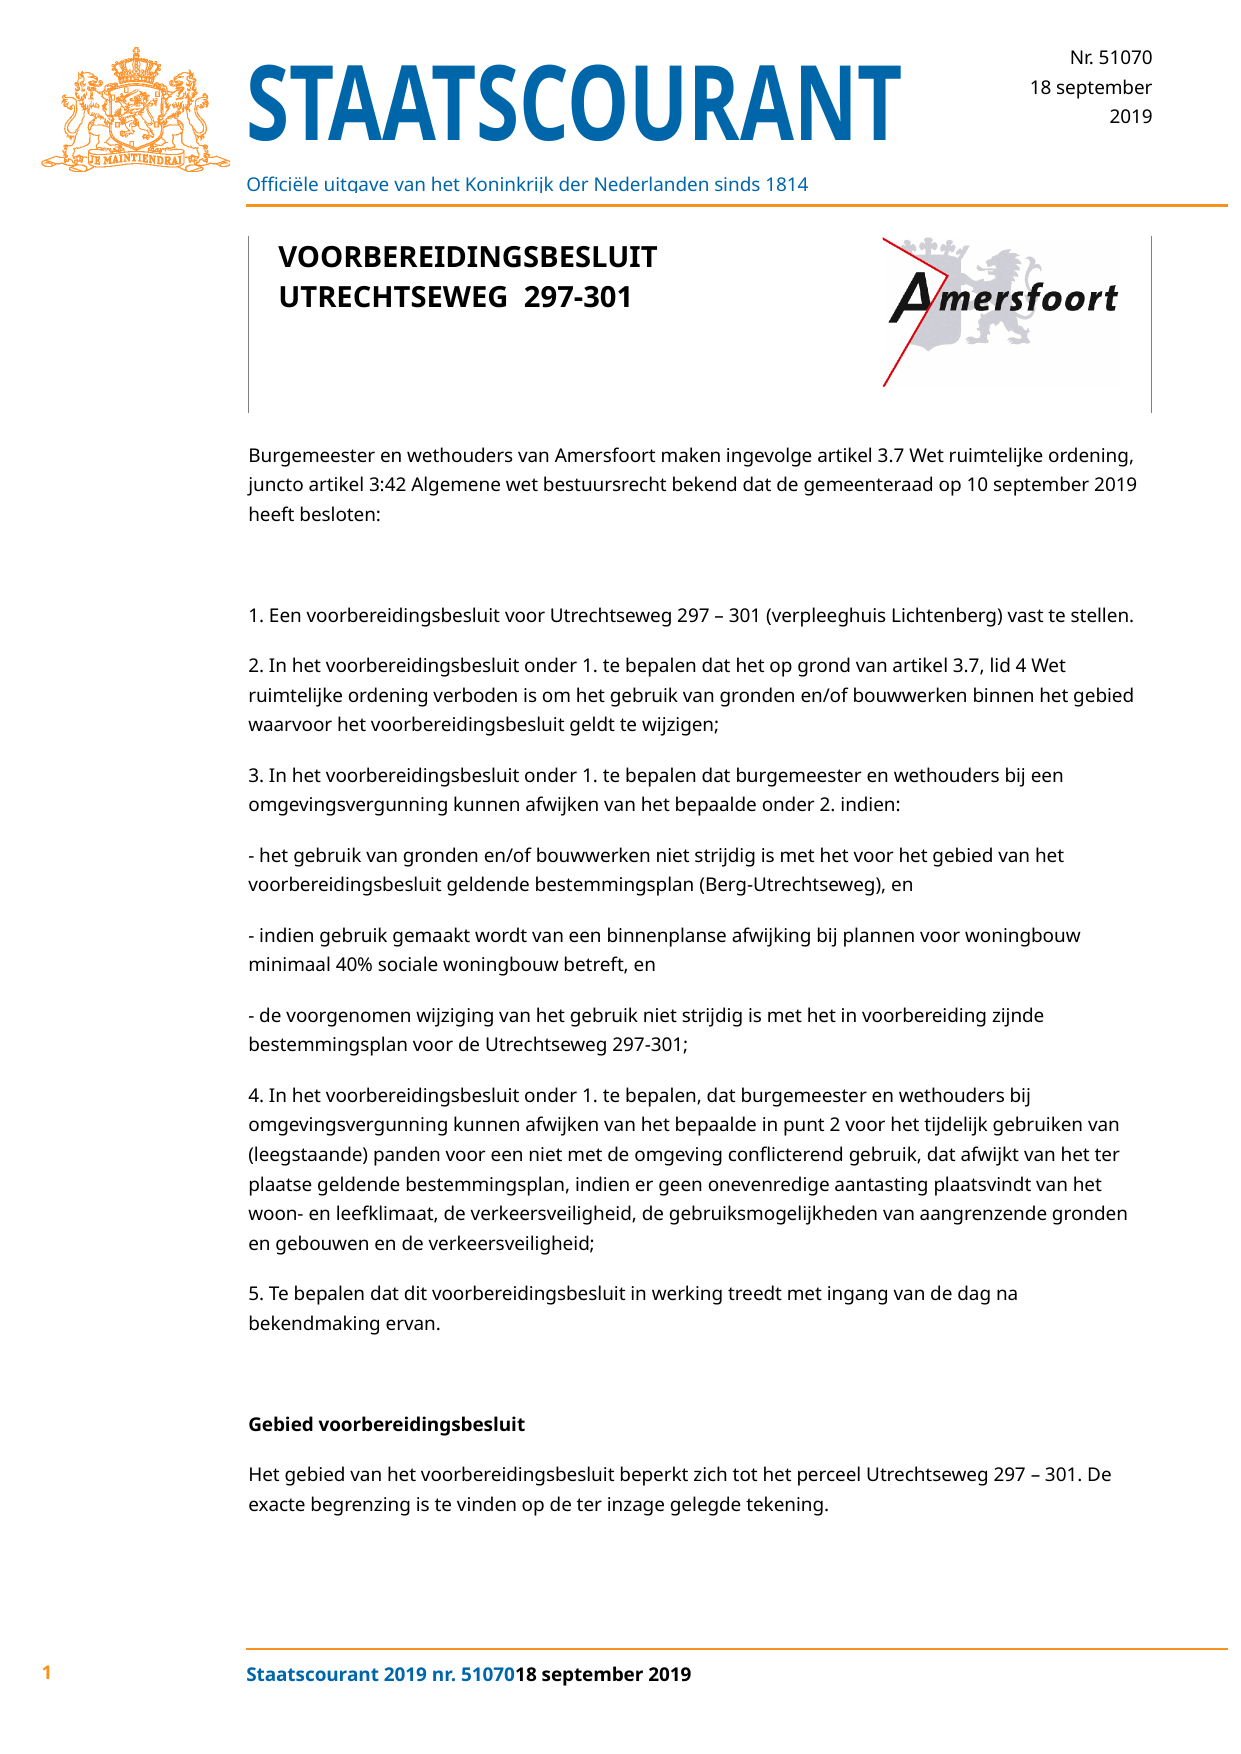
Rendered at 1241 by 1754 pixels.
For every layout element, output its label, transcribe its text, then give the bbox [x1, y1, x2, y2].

text - het gebruik van gronden en/of bouwwerken niet strijdig is met het voor het gebied van het voorbereidingsbesluit geldende bestemmingsplan (Berg-Utrechtseweg), en [248, 842, 1152, 897]
text Het gebied van het voorbereidingsbesluit beperkt zich tot het perceel Utrechtseweg 297 – 301. De exacte begrenzing is te vinden op de ter inzage gelegde tekening. [248, 1461, 1152, 1517]
text Gebied voorbereidingsbesluit [248, 1411, 1152, 1437]
table_header [850, 236, 1151, 413]
text 1. Een voorbereidingsbesluit voor Utrechtseweg 297 – 301 (verpleeghuis Lichtenberg) vast te stellen. [248, 602, 1152, 628]
text 5. Te bepalen dat dit voorbereidingsbesluit in werking treedt met ingang van de dag na bekendmaking ervan. [248, 1280, 1152, 1336]
text - indien gebruik gemaakt wordt van een binnenplanse afwijking bij plannen voor woningbouw minimaal 40% sociale woningbouw betreft, en [248, 922, 1152, 977]
table_header VOORBEREIDINGSBESLUIT UTRECHTSEWEG 297-301 [249, 236, 850, 413]
text - de voorgenomen wijziging van het gebruik niet strijdig is met het in voorbereiding zijnde bestemmingsplan voor de Utrechtseweg 297-301; [248, 1002, 1152, 1057]
text 4. In het voorbereidingsbesluit onder 1. te bepalen, dat burgemeester en wethouders bij omgevingsvergunning kunnen afwijken van het bepaalde in punt 2 voor het tijdelijk gebruiken van (leegstaande) panden voor een niet met de omgeving conflicterend gebruik, dat afwijkt van het ter plaatse geldende bestemmingsplan, indien er geen onevenredige aantasting plaatsvindt van het woon- en leefklimaat, de verkeersveiligheid, de gebruiksmogelijkheden van aangrenzende gronden en gebouwen en de verkeersveiligheid; [248, 1082, 1152, 1256]
text Burgemeester en wethouders van Amersfoort maken ingevolge artikel 3.7 Wet ruimtelijke ordening, juncto artikel 3:42 Algemene wet bestuursrecht bekend dat de gemeenteraad op 10 september 2019 heeft besloten: [248, 442, 1152, 527]
text 3. In het voorbereidingsbesluit onder 1. te bepalen dat burgemeester en wethouders bij een omgevingsvergunning kunnen afwijken van het bepaalde onder 2. indien: [248, 762, 1152, 817]
text 2. In het voorbereidingsbesluit onder 1. te bepalen dat het op grond van artikel 3.7, lid 4 Wet ruimtelijke ordening verboden is om het gebruik van gronden en/of bouwwerken binnen het gebied waarvoor het voorbereidingsbesluit geldt te wijzigen; [248, 652, 1152, 737]
picture [41, 47, 231, 172]
picture [882, 236, 1119, 387]
